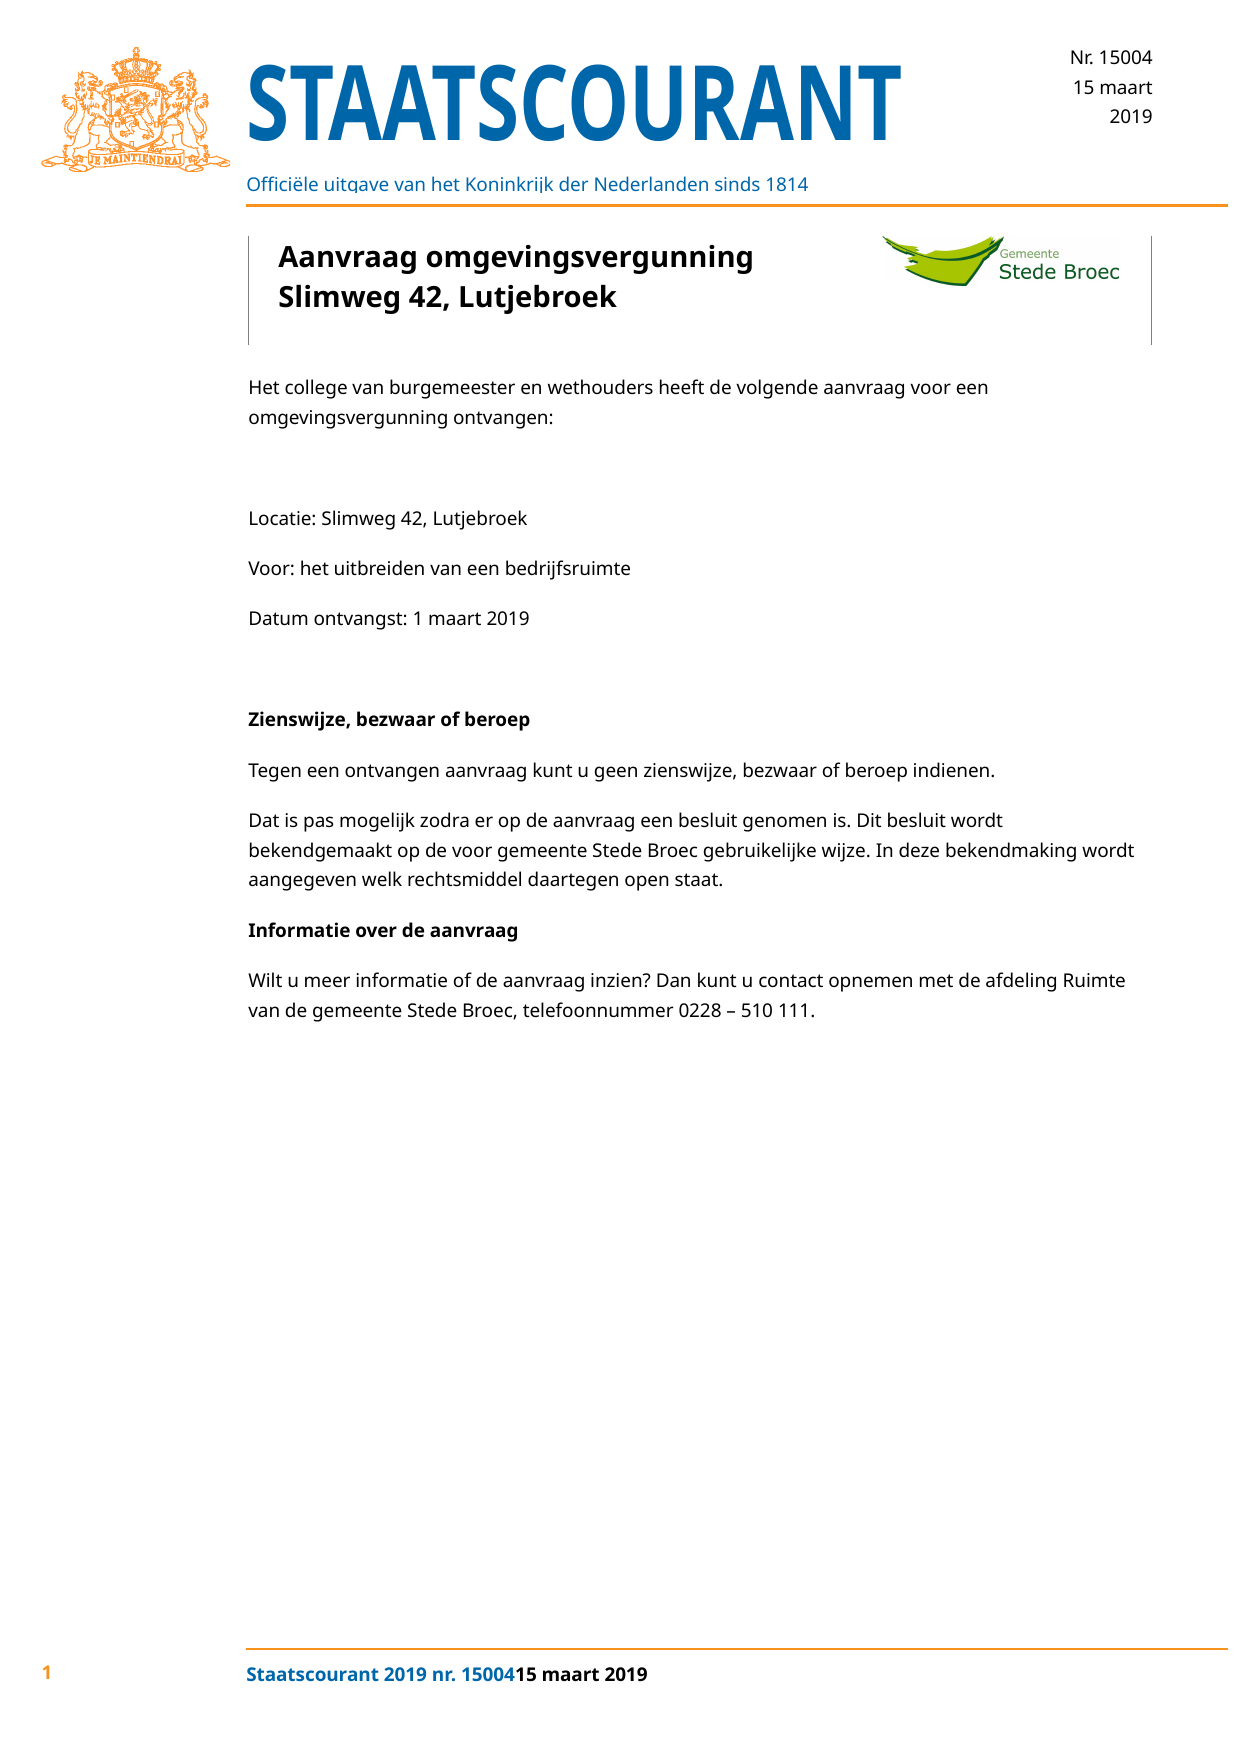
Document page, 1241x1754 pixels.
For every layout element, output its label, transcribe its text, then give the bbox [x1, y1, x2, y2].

text Zienswijze, bezwaar of beroep [248, 706, 1152, 732]
text Tegen een ontvangen aanvraag kunt u geen zienswijze, bezwaar of beroep indienen. [248, 757, 1152, 782]
text Dat is pas mogelijk zodra er op de aanvraag een besluit genomen is. Dit besluit wordt bekendgemaakt op de voor gemeente Stede Broec gebruikelijke wijze. In deze bekendmaking wordt aangegeven welk rechtsmiddel daartegen open staat. [248, 807, 1152, 892]
picture [41, 47, 231, 172]
table_header Aanvraag omgevingsvergunning Slimweg 42, Lutjebroek [249, 236, 850, 345]
text Wilt u meer informatie of de aanvraag inzien? Dan kunt u contact opnemen met de afdeling Ruimte van de gemeente Stede Broec, telefoonnummer 0228 – 510 111. [248, 967, 1152, 1022]
text Het college van burgemeester en wethouders heeft de volgende aanvraag voor een omgevingsvergunning ontvangen: [248, 374, 1152, 429]
table_header [850, 236, 1151, 345]
text Locatie: Slimweg 42, Lutjebroek [248, 505, 1152, 530]
text Voor: het uitbreiden van een bedrijfsruimte [248, 555, 1152, 581]
picture [882, 236, 1119, 286]
text Datum ontvangst: 1 maart 2019 [248, 606, 1152, 631]
text Informatie over de aanvraag [248, 917, 1152, 942]
